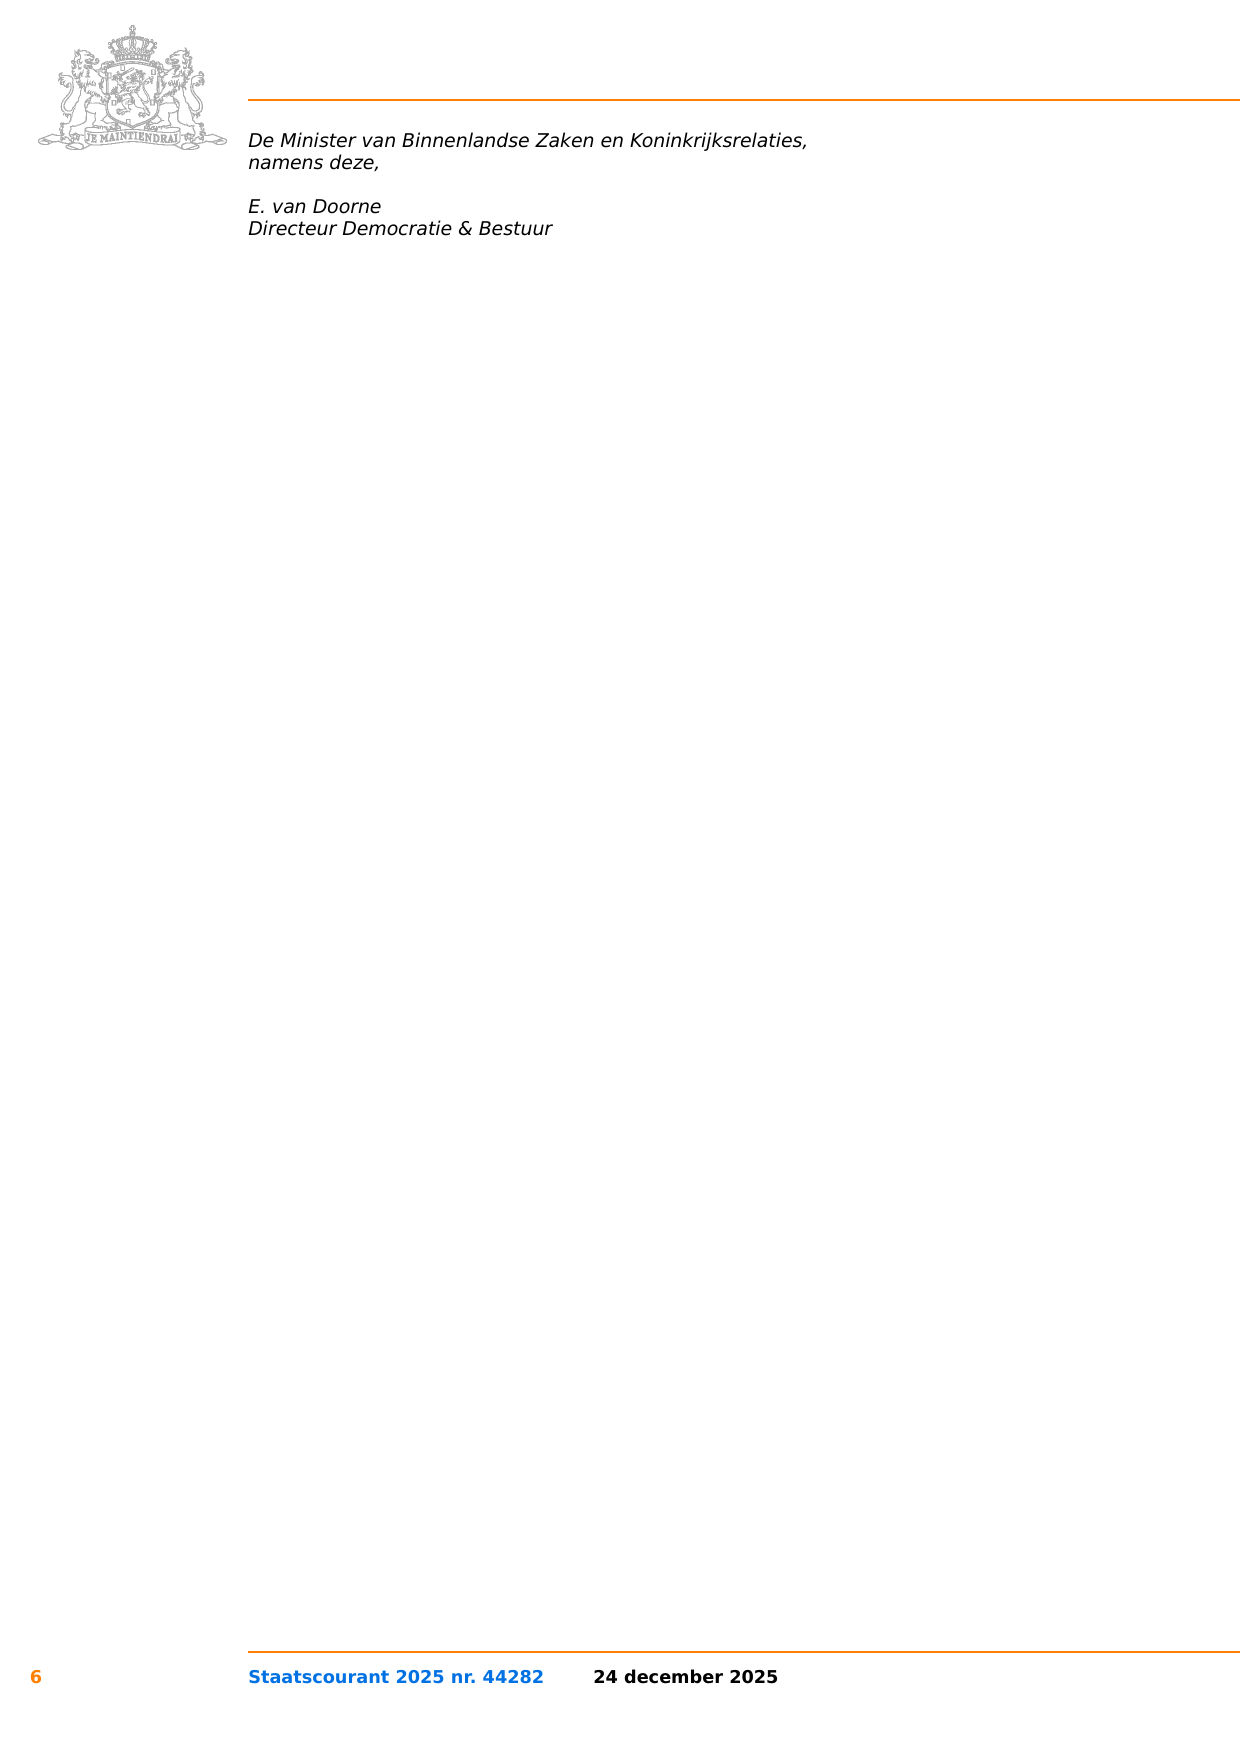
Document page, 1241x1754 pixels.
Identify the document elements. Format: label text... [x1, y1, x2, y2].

picture [38, 25, 227, 150]
text De Minister van Binnenlandse Zaken en Koninkrijksrelaties, namens deze, E. van Doorne Directeur Democratie & Bestuur [248, 130, 1163, 240]
